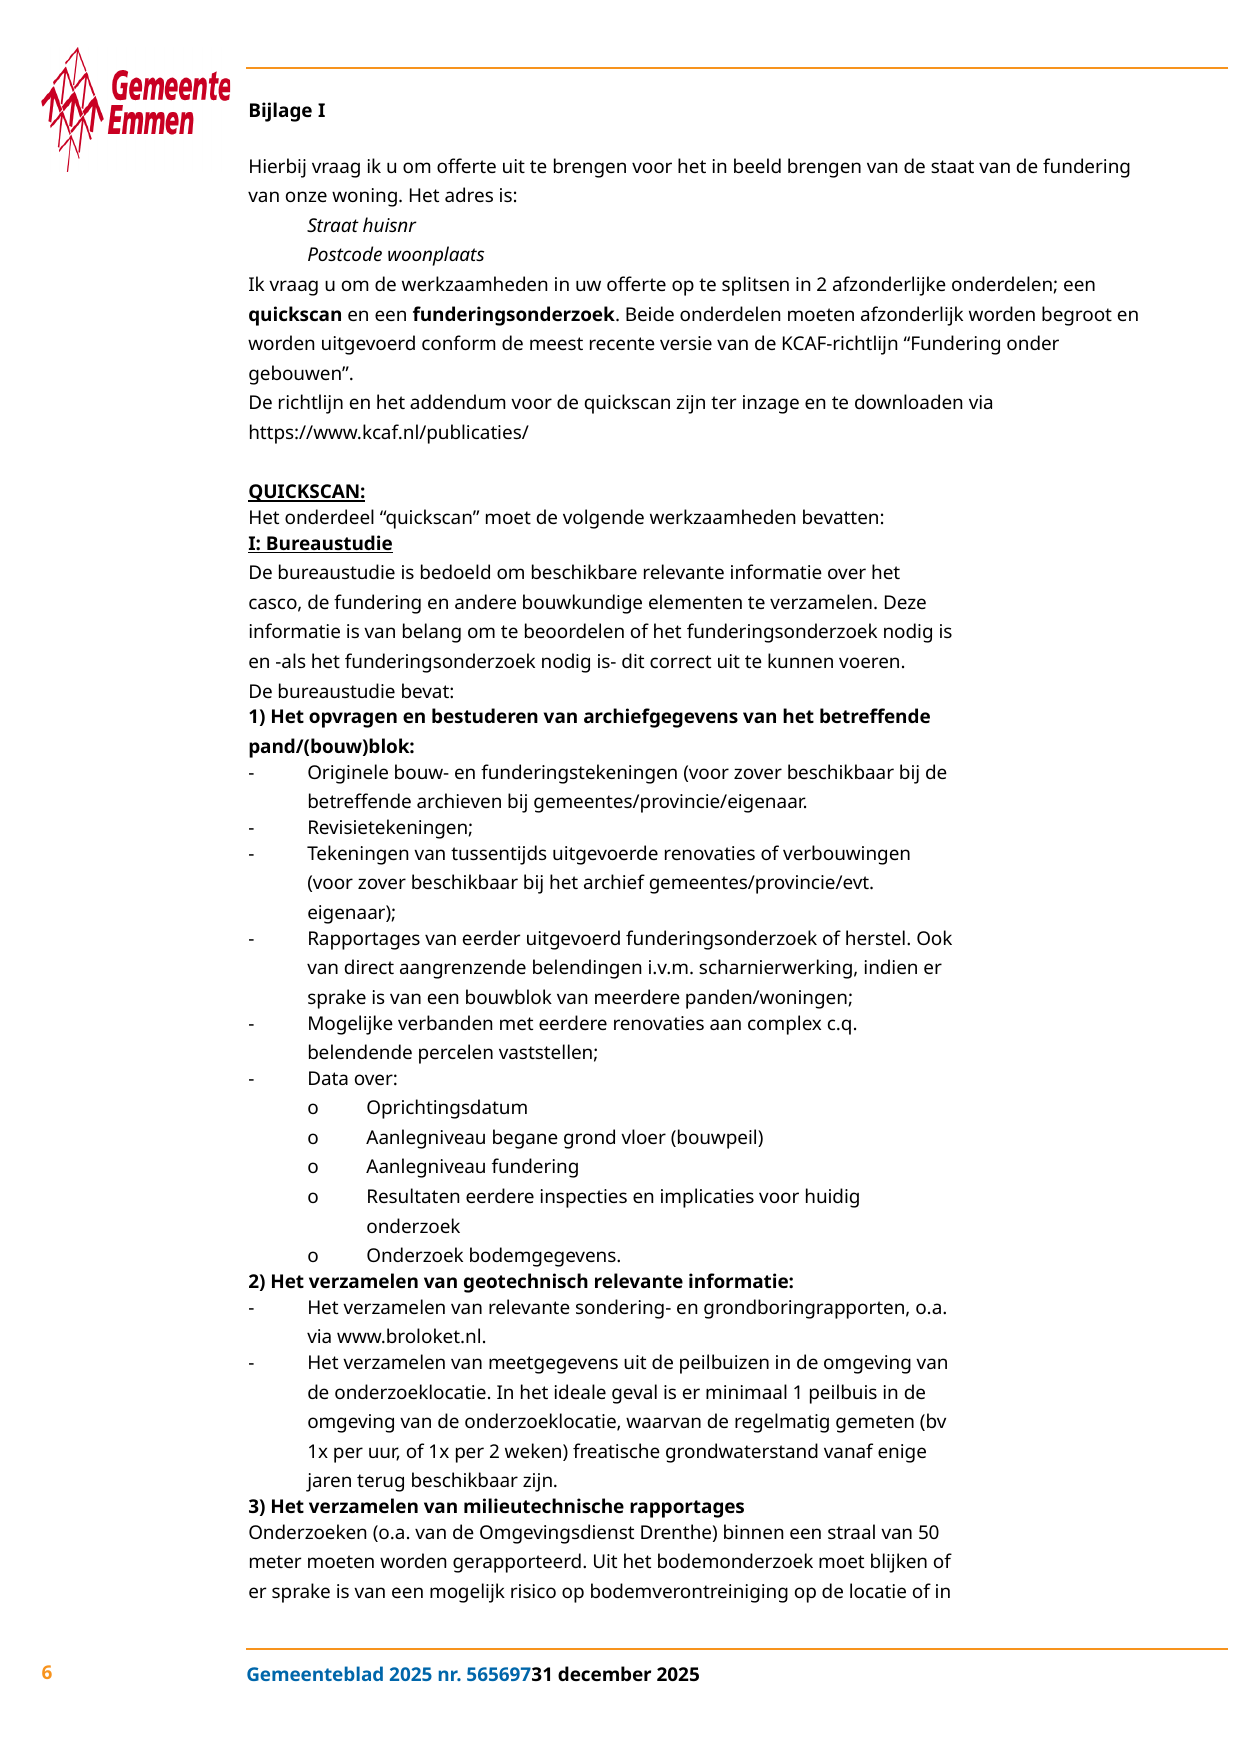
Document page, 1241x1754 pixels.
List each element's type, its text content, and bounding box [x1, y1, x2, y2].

table_cell [954, 530, 1152, 703]
table_cell Mogelijke verbanden met eerdere renovaties aan complex c.q. belendende percelen vaststellen; [248, 1010, 954, 1065]
table_cell Onderzoeken (o.a. van de Omgevingsdienst Drenthe) binnen een straal van 50 meter moeten worden gerapporteerd. Uit het bodemonderzoek moet blijken of er sprake is van een mogelijk risico op bodemverontreiniging op de locatie of in [248, 1519, 954, 1604]
table_cell [954, 1010, 1152, 1065]
table_cell 2) Het verzamelen van geotechnisch relevante informatie: [248, 1268, 954, 1294]
table_cell Rapportages van eerder uitgevoerd funderingsonderzoek of herstel. Ook van direct aangrenzende belendingen i.v.m. scharnierwerking, indien er sprake is van een bouwblok van meerdere panden/woningen; [248, 925, 954, 1010]
table_cell 3) Het verzamelen van milieutechnische rapportages [248, 1493, 954, 1519]
table_cell [954, 759, 1152, 814]
text Bijlage I [248, 95, 1152, 123]
table_header [954, 479, 1152, 504]
text De richtlijn en het addendum voor de quickscan zijn ter inzage en te downloaden via https://www.kcaf.nl/publicaties/ [248, 389, 1152, 445]
table_header QUICKSCAN: [248, 479, 954, 504]
table_cell [954, 814, 1152, 840]
table_cell Tekeningen van tussentijds uitgevoerde renovaties of verbouwingen (voor zover beschikbaar bij het archief gemeentes/provincie/evt. eigenaar); [248, 840, 954, 925]
table_cell [954, 1519, 1152, 1604]
table_cell [954, 704, 1152, 759]
list Straat huisnr [248, 212, 1152, 238]
list Postcode woonplaats [248, 242, 1152, 267]
table_cell [954, 1268, 1152, 1294]
table_cell [954, 504, 1152, 530]
table_cell [954, 1294, 1152, 1349]
table_cell Het onderdeel “quickscan” moet de volgende werkzaamheden bevatten: [248, 504, 954, 530]
table_cell Originele bouw- en funderingstekeningen (voor zover beschikbaar bij de betreffende archieven bij gemeentes/provincie/eigenaar. [248, 759, 954, 814]
table_cell Revisietekeningen; [248, 814, 954, 840]
table_cell Het verzamelen van meetgegevens uit de peilbuizen in de omgeving van de onderzoeklocatie. In het ideale geval is er minimaal 1 peilbuis in de omgeving van de onderzoeklocatie, waarvan de regelmatig gemeten (bv 1x per uur, of 1x per 2 weken) freatische grondwaterstand vanaf enige jaren terug beschikbaar zijn. [248, 1349, 954, 1493]
table_cell [954, 1493, 1152, 1519]
table_cell [954, 840, 1152, 925]
table_cell Het verzamelen van relevante sondering- en grondboringrapporten, o.a. via www.broloket.nl. [248, 1294, 954, 1349]
table_cell 1) Het opvragen en bestuderen van archiefgegevens van het betreffende pand/(bouw)blok: [248, 704, 954, 759]
table_cell I: Bureaustudie De bureaustudie is bedoeld om beschikbare relevante informatie over het casco, de fundering en andere bouwkundige elementen te verzamelen. Deze informatie is van belang om te beoordelen of het funderingsonderzoek nodig is en -als het funderingsonderzoek nodig is- dit correct uit te kunnen voeren. De bureaustudie bevat: [248, 530, 954, 703]
table_cell [954, 1349, 1152, 1493]
text Hierbij vraag ik u om offerte uit te brengen voor het in beeld brengen van de staat van de fundering van onze woning. Het adres is: [248, 153, 1152, 208]
table_cell [954, 925, 1152, 1010]
table_cell [954, 1065, 1152, 1268]
text Ik vraag u om de werkzaamheden in uw offerte op te splitsen in 2 afzonderlijke onderdelen; een quickscan en een funderingsonderzoek. Beide onderdelen moeten afzonderlijk worden begroot en worden uitgevoerd conform de meest recente versie van de KCAF-richtlijn “Fundering onder gebouwen”. [248, 271, 1152, 386]
table_cell Data over: Oprichtingsdatum Aanlegniveau begane grond vloer (bouwpeil) Aanlegniveau fundering Resultaten eerdere inspecties en implicaties voor huidig onderzoek Onderzoek bodemgegevens. [248, 1065, 954, 1268]
picture [41, 47, 231, 172]
